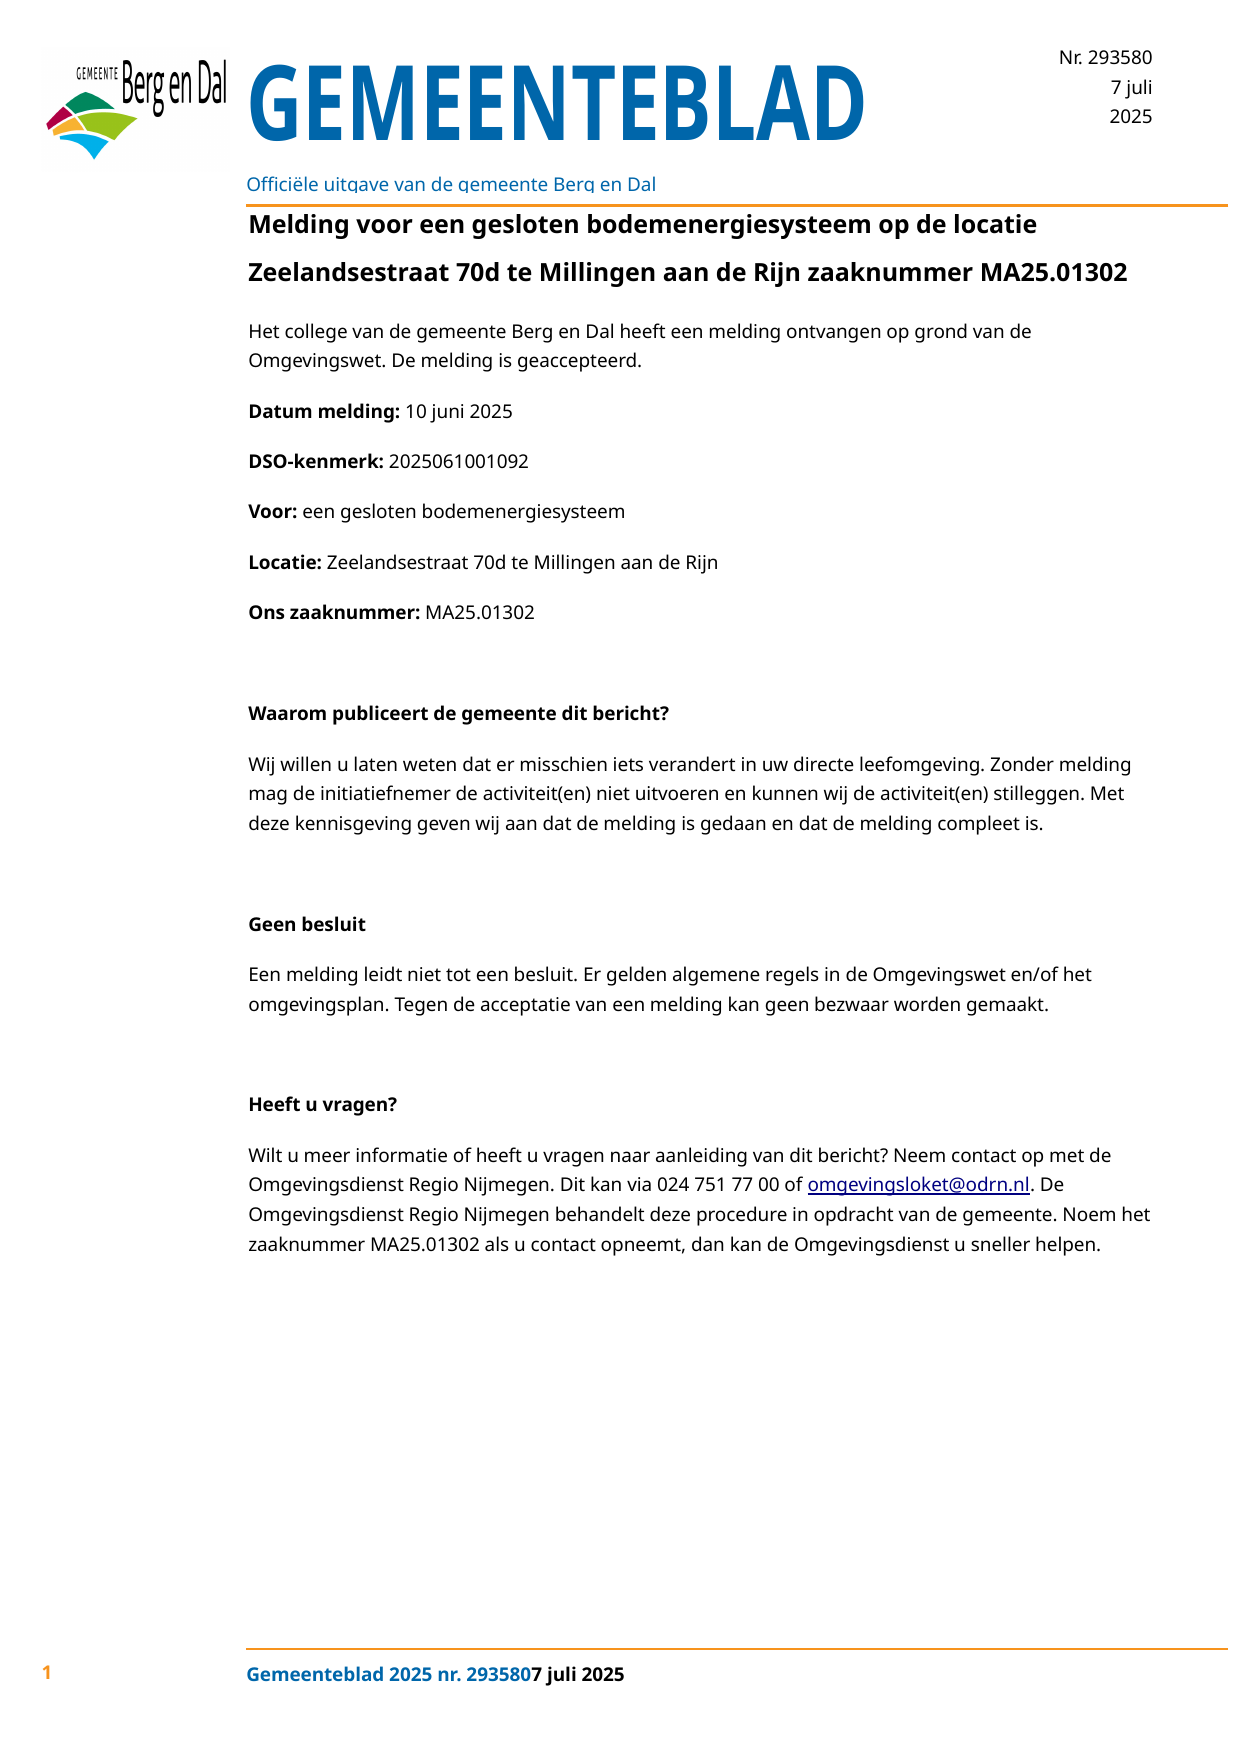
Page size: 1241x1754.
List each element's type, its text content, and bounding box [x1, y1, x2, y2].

text Heeft u vragen? [248, 1092, 1152, 1117]
picture [41, 47, 231, 172]
text Geen besluit [248, 911, 1152, 937]
text Ons zaaknummer: MA25.01302 [248, 599, 1152, 625]
text Het college van de gemeente Berg en Dal heeft een melding ontvangen op grond van de Omgevingswet. De melding is geaccepteerd. [248, 318, 1152, 373]
text Melding voor een gesloten bodemenergiesysteem op de locatie Zeelandsestraat 70d te Millingen aan de Rijn zaaknummer MA25.01302 [248, 207, 1152, 288]
text Locatie: Zeelandsestraat 70d te Millingen aan de Rijn [248, 549, 1152, 575]
text Wij willen u laten weten dat er misschien iets verandert in uw directe leefomgeving. Zonder melding mag de initiatiefnemer de activiteit(en) niet uitvoeren en kunnen wij de activiteit(en) stilleggen. Met deze kennisgeving geven wij aan dat de melding is gedaan en dat de melding compleet is. [248, 751, 1152, 836]
text Waarom publiceert de gemeente dit bericht? [248, 700, 1152, 726]
text DSO-kenmerk: 2025061001092 [248, 448, 1152, 474]
text Een melding leidt niet tot een besluit. Er gelden algemene regels in de Omgevingswet en/of het omgevingsplan. Tegen de acceptatie van een melding kan geen bezwaar worden gemaakt. [248, 961, 1152, 1017]
text Datum melding: 10 juni 2025 [248, 398, 1152, 424]
text Voor: een gesloten bodemenergiesysteem [248, 499, 1152, 524]
text Wilt u meer informatie of heeft u vragen naar aanleiding van dit bericht? Neem contact op met de Omgevingsdienst Regio Nijmegen. Dit kan via 024 751 77 00 of omgevingsloket@odrn.nl. De Omgevingsdienst Regio Nijmegen behandelt deze procedure in opdracht van de gemeente. Noem het zaaknummer MA25.01302 als u contact opneemt, dan kan de Omgevingsdienst u sneller helpen. [248, 1142, 1152, 1257]
